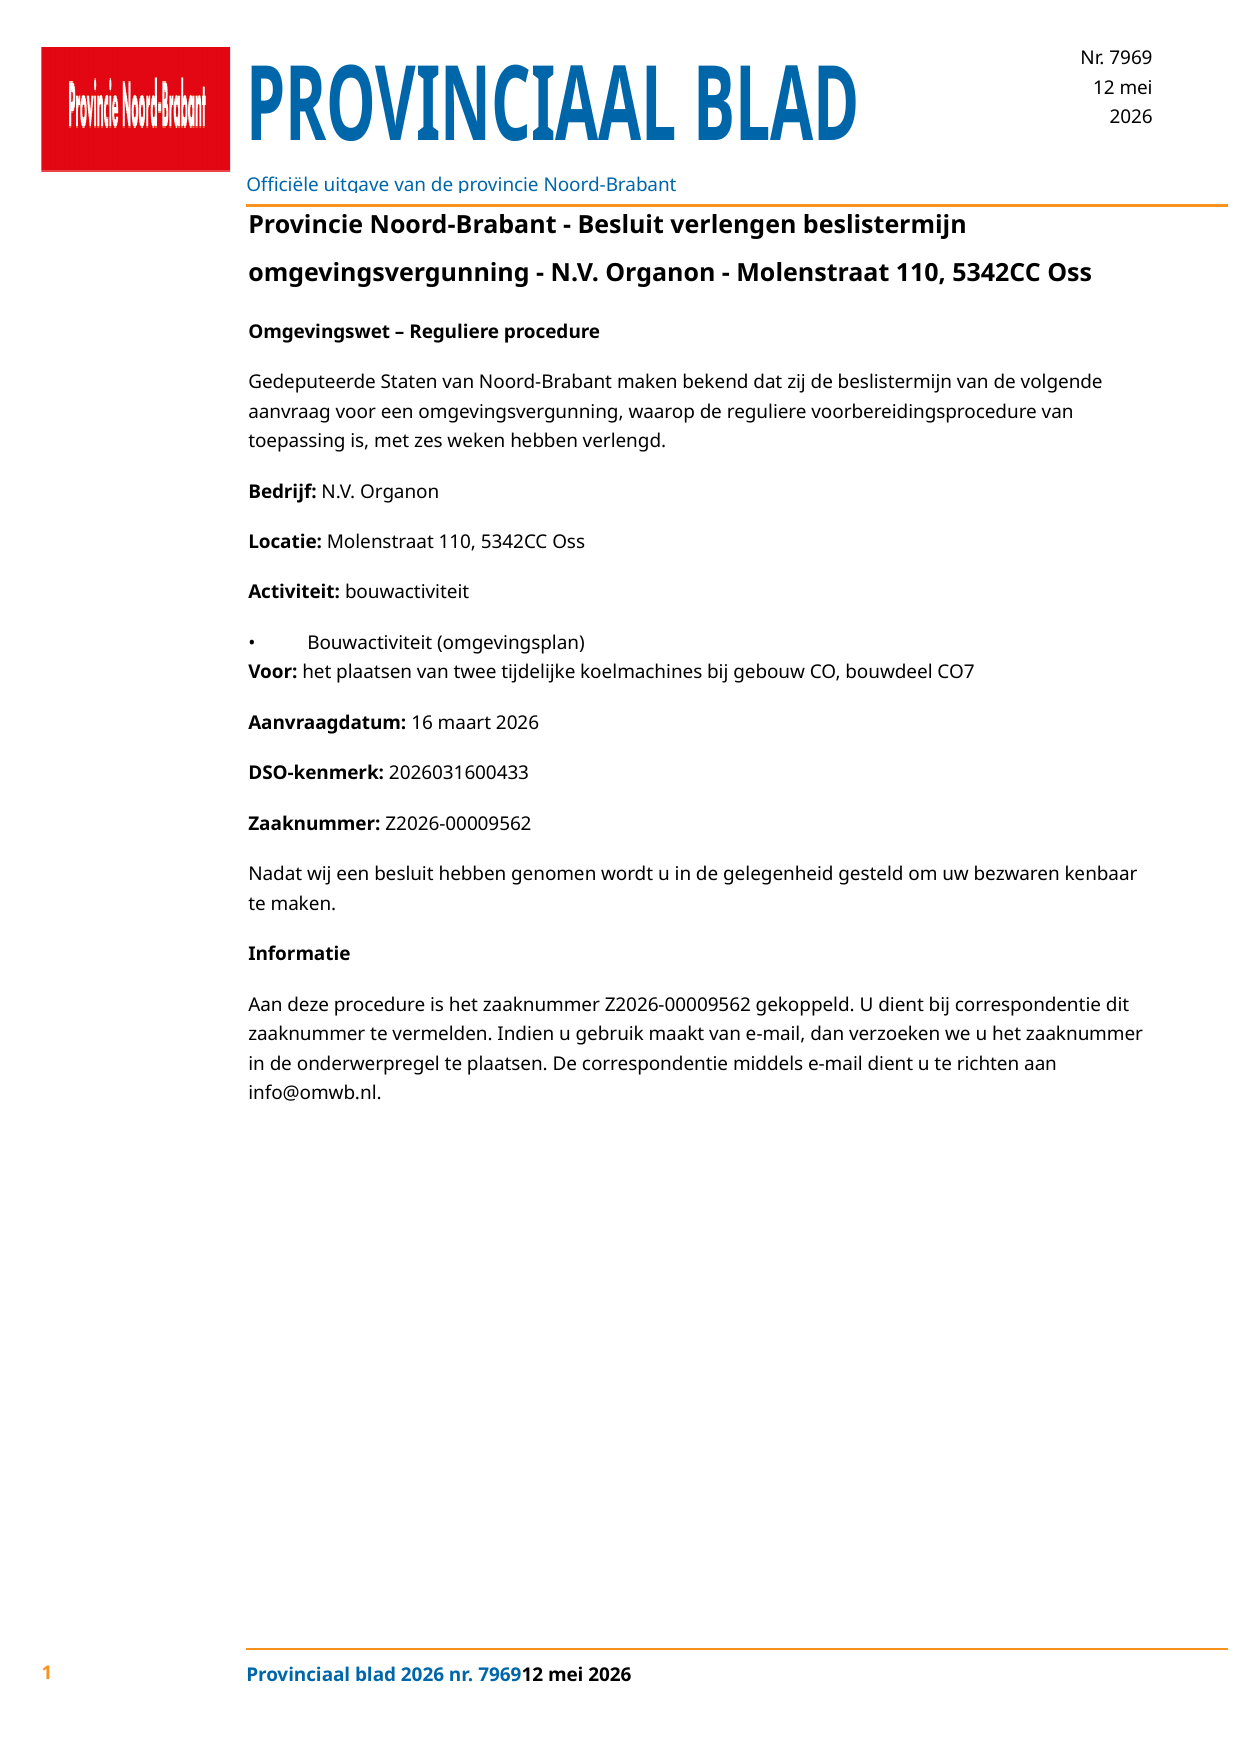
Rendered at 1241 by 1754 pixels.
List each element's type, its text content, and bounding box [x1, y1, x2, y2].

text Bedrijf: N.V. Organon [248, 478, 1152, 504]
text Zaaknummer: Z2026-00009562 [248, 810, 1152, 836]
text Voor: het plaatsen van twee tijdelijke koelmachines bij gebouw CO, bouwdeel CO7 [248, 659, 1152, 684]
text Informatie [248, 940, 1152, 966]
text Omgevingswet – Reguliere procedure [248, 318, 1152, 344]
text Nadat wij een besluit hebben genomen wordt u in de gelegenheid gesteld om uw bezwaren kenbaar te maken. [248, 860, 1152, 916]
list Bouwactiviteit (omgevingsplan) [248, 629, 1152, 655]
text Activiteit: bouwactiviteit [248, 579, 1152, 604]
text Aan deze procedure is het zaaknummer Z2026-00009562 gekoppeld. U dient bij correspondentie dit zaaknummer te vermelden. Indien u gebruik maakt van e-mail, dan verzoeken we u het zaaknummer in de onderwerpregel te plaatsen. De correspondentie middels e-mail dient u te richten aan info@omwb.nl. [248, 991, 1152, 1105]
text DSO-kenmerk: 2026031600433 [248, 759, 1152, 785]
text Provincie Noord-Brabant - Besluit verlengen beslistermijn omgevingsvergunning - N.V. Organon - Molenstraat 110, 5342CC Oss [248, 207, 1152, 288]
picture [41, 47, 231, 172]
text Gedeputeerde Staten van Noord-Brabant maken bekend dat zij de beslistermijn van de volgende aanvraag voor een omgevingsvergunning, waarop de reguliere voorbereidingsprocedure van toepassing is, met zes weken hebben verlengd. [248, 368, 1152, 453]
text Aanvraagdatum: 16 maart 2026 [248, 709, 1152, 735]
text Locatie: Molenstraat 110, 5342CC Oss [248, 528, 1152, 554]
